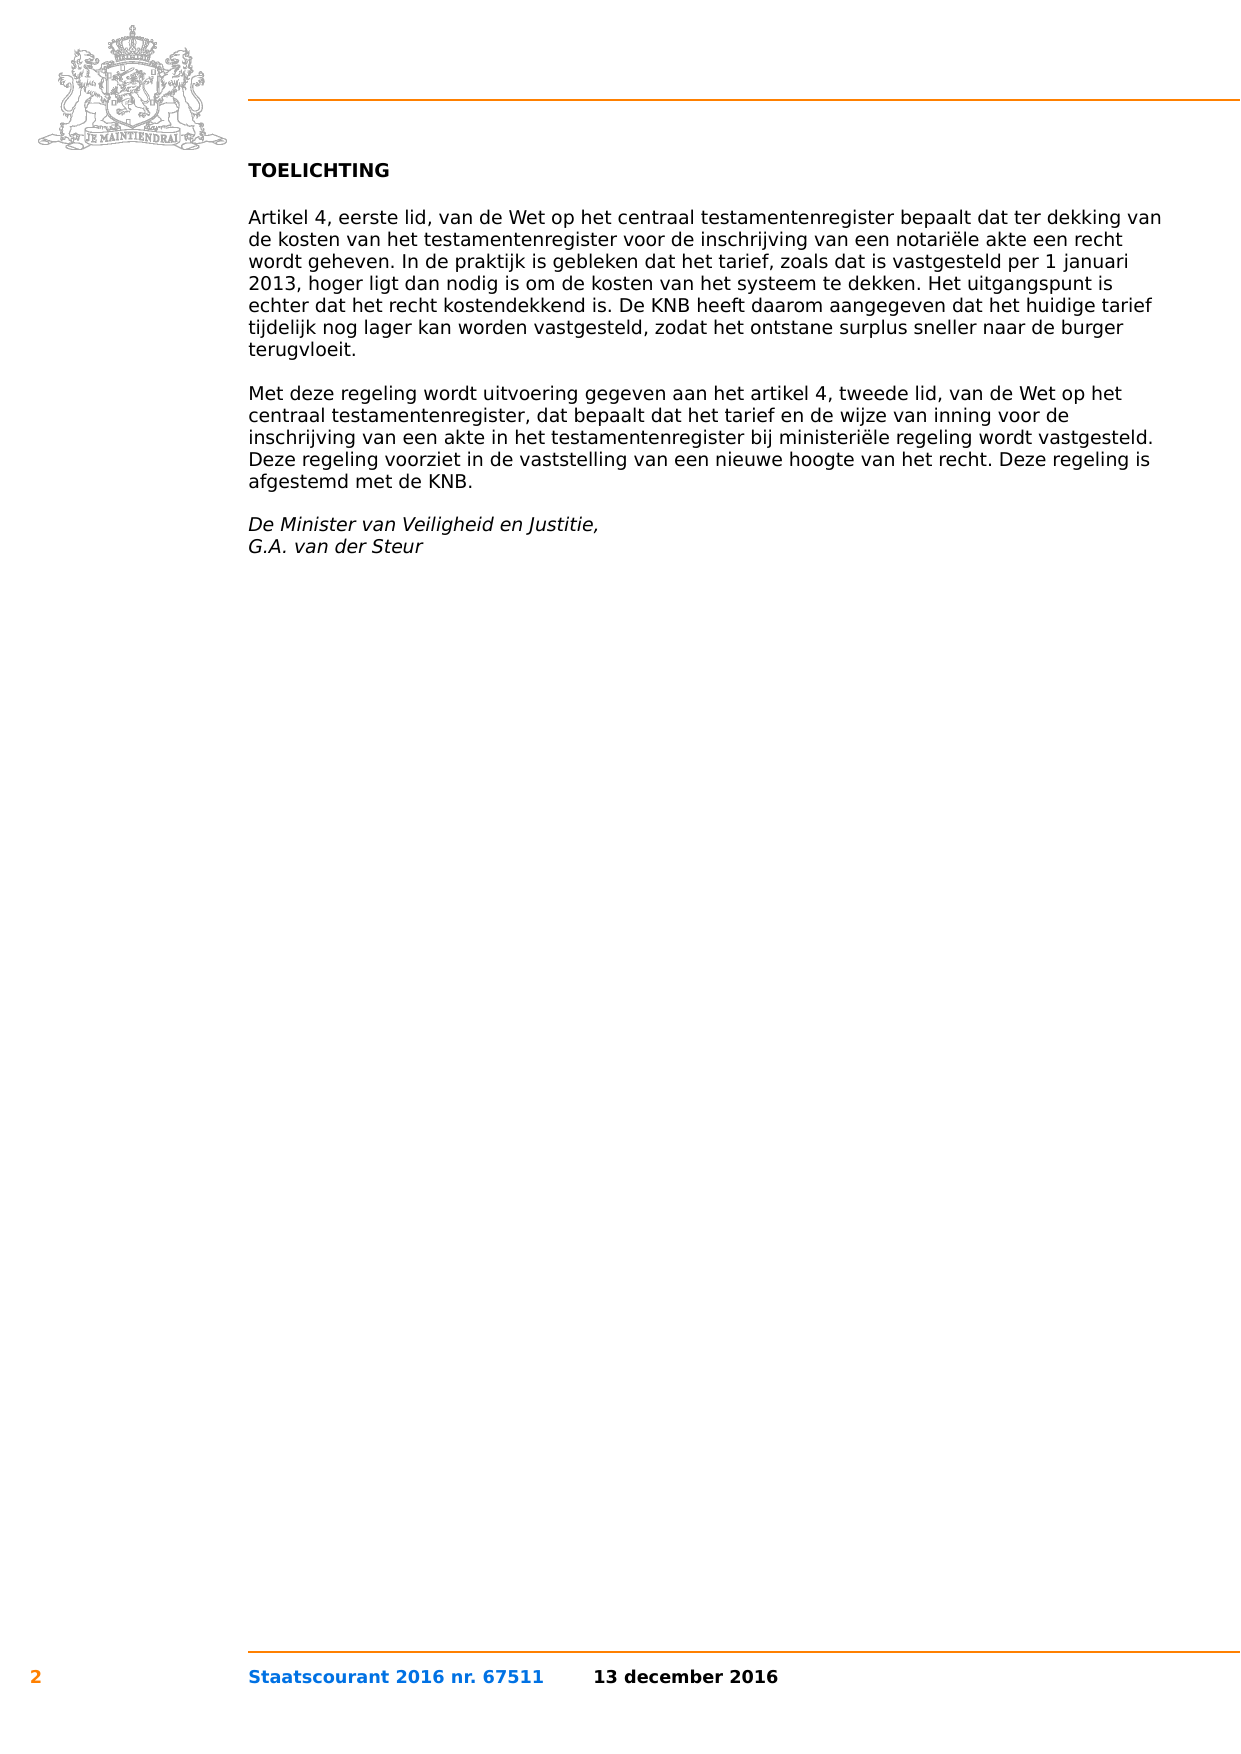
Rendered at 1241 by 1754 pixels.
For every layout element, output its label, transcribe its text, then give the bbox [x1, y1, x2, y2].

text Met deze regeling wordt uitvoering gegeven aan het artikel 4, tweede lid, van de Wet op het centraal testamentenregister, dat bepaalt dat het tarief en de wijze van inning voor de inschrijving van een akte in het testamentenregister bij ministeriële regeling wordt vastgesteld. Deze regeling voorziet in de vaststelling van een nieuwe hoogte van het recht. Deze regeling is afgestemd met de KNB. [248, 383, 1163, 492]
picture [38, 25, 227, 150]
subtitle TOELICHTING [248, 160, 1163, 182]
text De Minister van Veiligheid en Justitie, G.A. van der Steur [248, 514, 1163, 558]
text Artikel 4, eerste lid, van de Wet op het centraal testamentenregister bepaalt dat ter dekking van de kosten van het testamentenregister voor de inschrijving van een notariële akte een recht wordt geheven. In de praktijk is gebleken dat het tarief, zoals dat is vastgesteld per 1 januari 2013, hoger ligt dan nodig is om de kosten van het systeem te dekken. Het uitgangspunt is echter dat het recht kostendekkend is. De KNB heeft daarom aangegeven dat het huidige tarief tijdelijk nog lager kan worden vastgesteld, zodat het ontstane surplus sneller naar de burger terugvloeit. [248, 207, 1163, 361]
